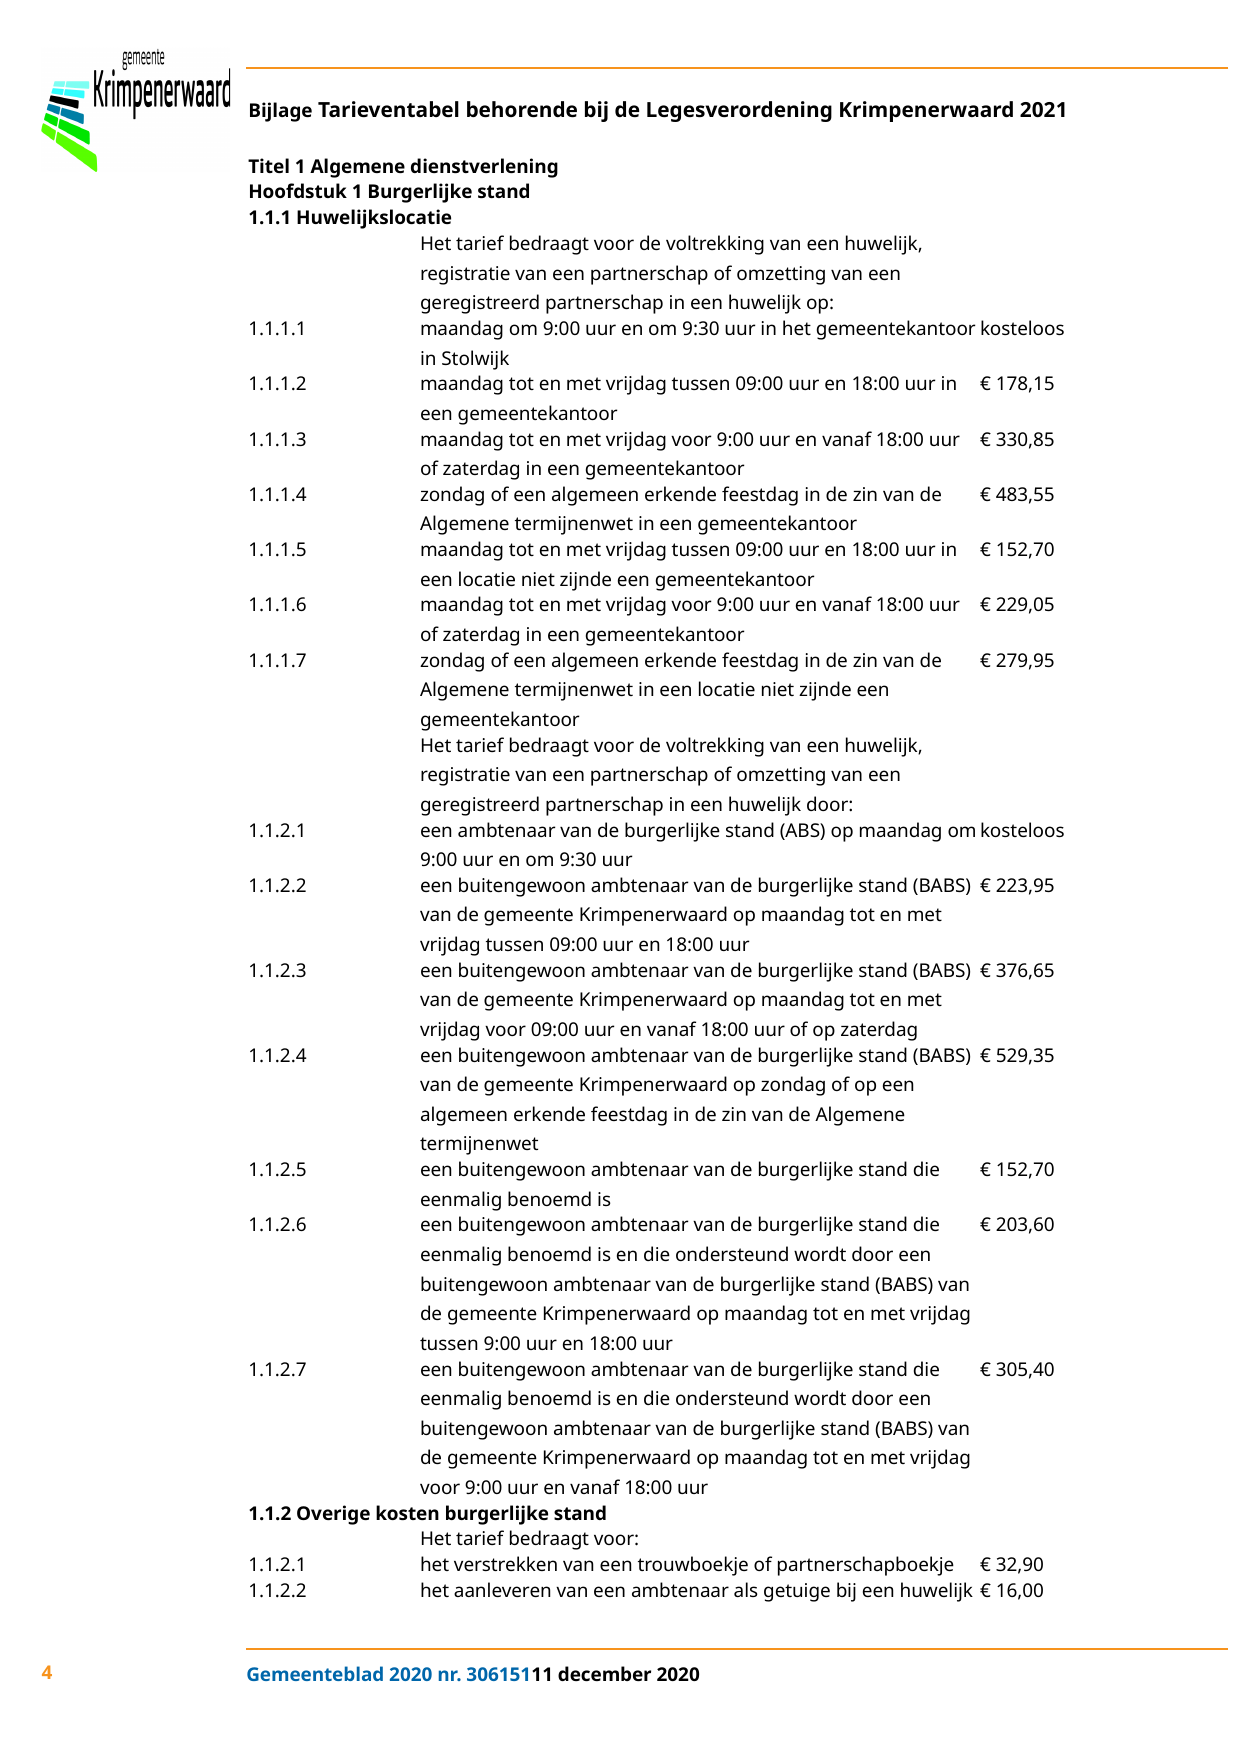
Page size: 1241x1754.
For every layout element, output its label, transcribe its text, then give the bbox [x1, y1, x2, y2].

table_cell 1.1.2.3 [248, 957, 420, 1042]
table_cell 1.1.1.7 [248, 647, 420, 732]
table_cell zondag of een algemeen erkende feestdag in de zin van de Algemene termijnenwet in een gemeentekantoor [420, 481, 980, 536]
table_header Titel 1 Algemene dienstverlening [248, 153, 1152, 179]
table_cell € 279,95 [980, 647, 1152, 732]
table_cell [980, 732, 1152, 817]
table_cell maandag tot en met vrijdag tussen 09:00 uur en 18:00 uur in een gemeentekantoor [420, 370, 980, 426]
table_cell 1.1.1.1 [248, 315, 420, 370]
table_cell [980, 179, 1152, 204]
table_cell 1.1.2.1 [248, 1551, 420, 1577]
table_cell Het tarief bedraagt voor: [420, 1526, 980, 1551]
table_cell maandag tot en met vrijdag voor 9:00 uur en vanaf 18:00 uur of zaterdag in een gemeentekantoor [420, 426, 980, 481]
table_cell [248, 230, 420, 315]
table_cell € 223,95 [980, 872, 1152, 957]
table_cell € 152,70 [980, 1156, 1152, 1212]
table_cell [980, 205, 1152, 230]
table_cell [248, 732, 420, 817]
table_cell kosteloos [980, 315, 1152, 370]
table_cell € 529,35 [980, 1042, 1152, 1156]
table_cell 1.1.1.2 [248, 370, 420, 426]
table_cell € 305,40 [980, 1356, 1152, 1500]
table_cell € 16,00 [980, 1577, 1152, 1603]
table_cell een buitengewoon ambtenaar van de burgerlijke stand (BABS) van de gemeente Krimpenerwaard op zondag of op een algemeen erkende feestdag in de zin van de Algemene termijnenwet [420, 1042, 980, 1156]
table_cell 1.1.2.5 [248, 1156, 420, 1212]
table_cell een ambtenaar van de burgerlijke stand (ABS) op maandag om 9:00 uur en om 9:30 uur [420, 817, 980, 872]
table_cell € 203,60 [980, 1212, 1152, 1356]
table_cell 1.1.2.7 [248, 1356, 420, 1500]
table_cell [980, 1526, 1152, 1551]
table_cell Het tarief bedraagt voor de voltrekking van een huwelijk, registratie van een partnerschap of omzetting van een geregistreerd partnerschap in een huwelijk op: [420, 230, 980, 315]
table_cell 1.1.1 Huwelijkslocatie [248, 205, 980, 230]
table_cell € 330,85 [980, 426, 1152, 481]
table_cell [980, 230, 1152, 315]
table_cell 1.1.1.5 [248, 536, 420, 592]
table_cell maandag tot en met vrijdag voor 9:00 uur en vanaf 18:00 uur of zaterdag in een gemeentekantoor [420, 592, 980, 647]
table_cell € 483,55 [980, 481, 1152, 536]
table_cell een buitengewoon ambtenaar van de burgerlijke stand die eenmalig benoemd is en die ondersteund wordt door een buitengewoon ambtenaar van de burgerlijke stand (BABS) van de gemeente Krimpenerwaard op maandag tot en met vrijdag tussen 9:00 uur en 18:00 uur [420, 1212, 980, 1356]
text Bijlage Tarieventabel behorende bij de Legesverordening Krimpenerwaard 2021 [248, 95, 1152, 123]
table_cell het aanleveren van een ambtenaar als getuige bij een huwelijk [420, 1577, 980, 1603]
table_cell € 152,70 [980, 536, 1152, 592]
table_cell een buitengewoon ambtenaar van de burgerlijke stand (BABS) van de gemeente Krimpenerwaard op maandag tot en met vrijdag tussen 09:00 uur en 18:00 uur [420, 872, 980, 957]
table_cell 1.1.2.1 [248, 817, 420, 872]
table_cell [980, 1500, 1152, 1526]
table_cell 1.1.1.4 [248, 481, 420, 536]
table_cell maandag tot en met vrijdag tussen 09:00 uur en 18:00 uur in een locatie niet zijnde een gemeentekantoor [420, 536, 980, 592]
table_cell 1.1.1.6 [248, 592, 420, 647]
table_cell het verstrekken van een trouwboekje of partnerschapboekje [420, 1551, 980, 1577]
table_cell 1.1.2.2 [248, 1577, 420, 1603]
table_cell Het tarief bedraagt voor de voltrekking van een huwelijk, registratie van een partnerschap of omzetting van een geregistreerd partnerschap in een huwelijk door: [420, 732, 980, 817]
table_cell € 229,05 [980, 592, 1152, 647]
table_cell kosteloos [980, 817, 1152, 872]
table_cell [248, 1526, 420, 1551]
table_cell € 376,65 [980, 957, 1152, 1042]
table_cell een buitengewoon ambtenaar van de burgerlijke stand die eenmalig benoemd is en die ondersteund wordt door een buitengewoon ambtenaar van de burgerlijke stand (BABS) van de gemeente Krimpenerwaard op maandag tot en met vrijdag voor 9:00 uur en vanaf 18:00 uur [420, 1356, 980, 1500]
table_cell 1.1.2.2 [248, 872, 420, 957]
table_cell Hoofdstuk 1 Burgerlijke stand [248, 179, 980, 204]
table_cell een buitengewoon ambtenaar van de burgerlijke stand (BABS) van de gemeente Krimpenerwaard op maandag tot en met vrijdag voor 09:00 uur en vanaf 18:00 uur of op zaterdag [420, 957, 980, 1042]
table_cell 1.1.2.6 [248, 1212, 420, 1356]
table_cell 1.1.2.4 [248, 1042, 420, 1156]
table_cell zondag of een algemeen erkende feestdag in de zin van de Algemene termijnenwet in een locatie niet zijnde een gemeentekantoor [420, 647, 980, 732]
table_cell maandag om 9:00 uur en om 9:30 uur in het gemeentekantoor in Stolwijk [420, 315, 980, 370]
table_cell 1.1.1.3 [248, 426, 420, 481]
table_cell een buitengewoon ambtenaar van de burgerlijke stand die eenmalig benoemd is [420, 1156, 980, 1212]
table_cell 1.1.2 Overige kosten burgerlijke stand [248, 1500, 980, 1526]
table_cell € 178,15 [980, 370, 1152, 426]
table_cell € 32,90 [980, 1551, 1152, 1577]
picture [41, 47, 231, 172]
